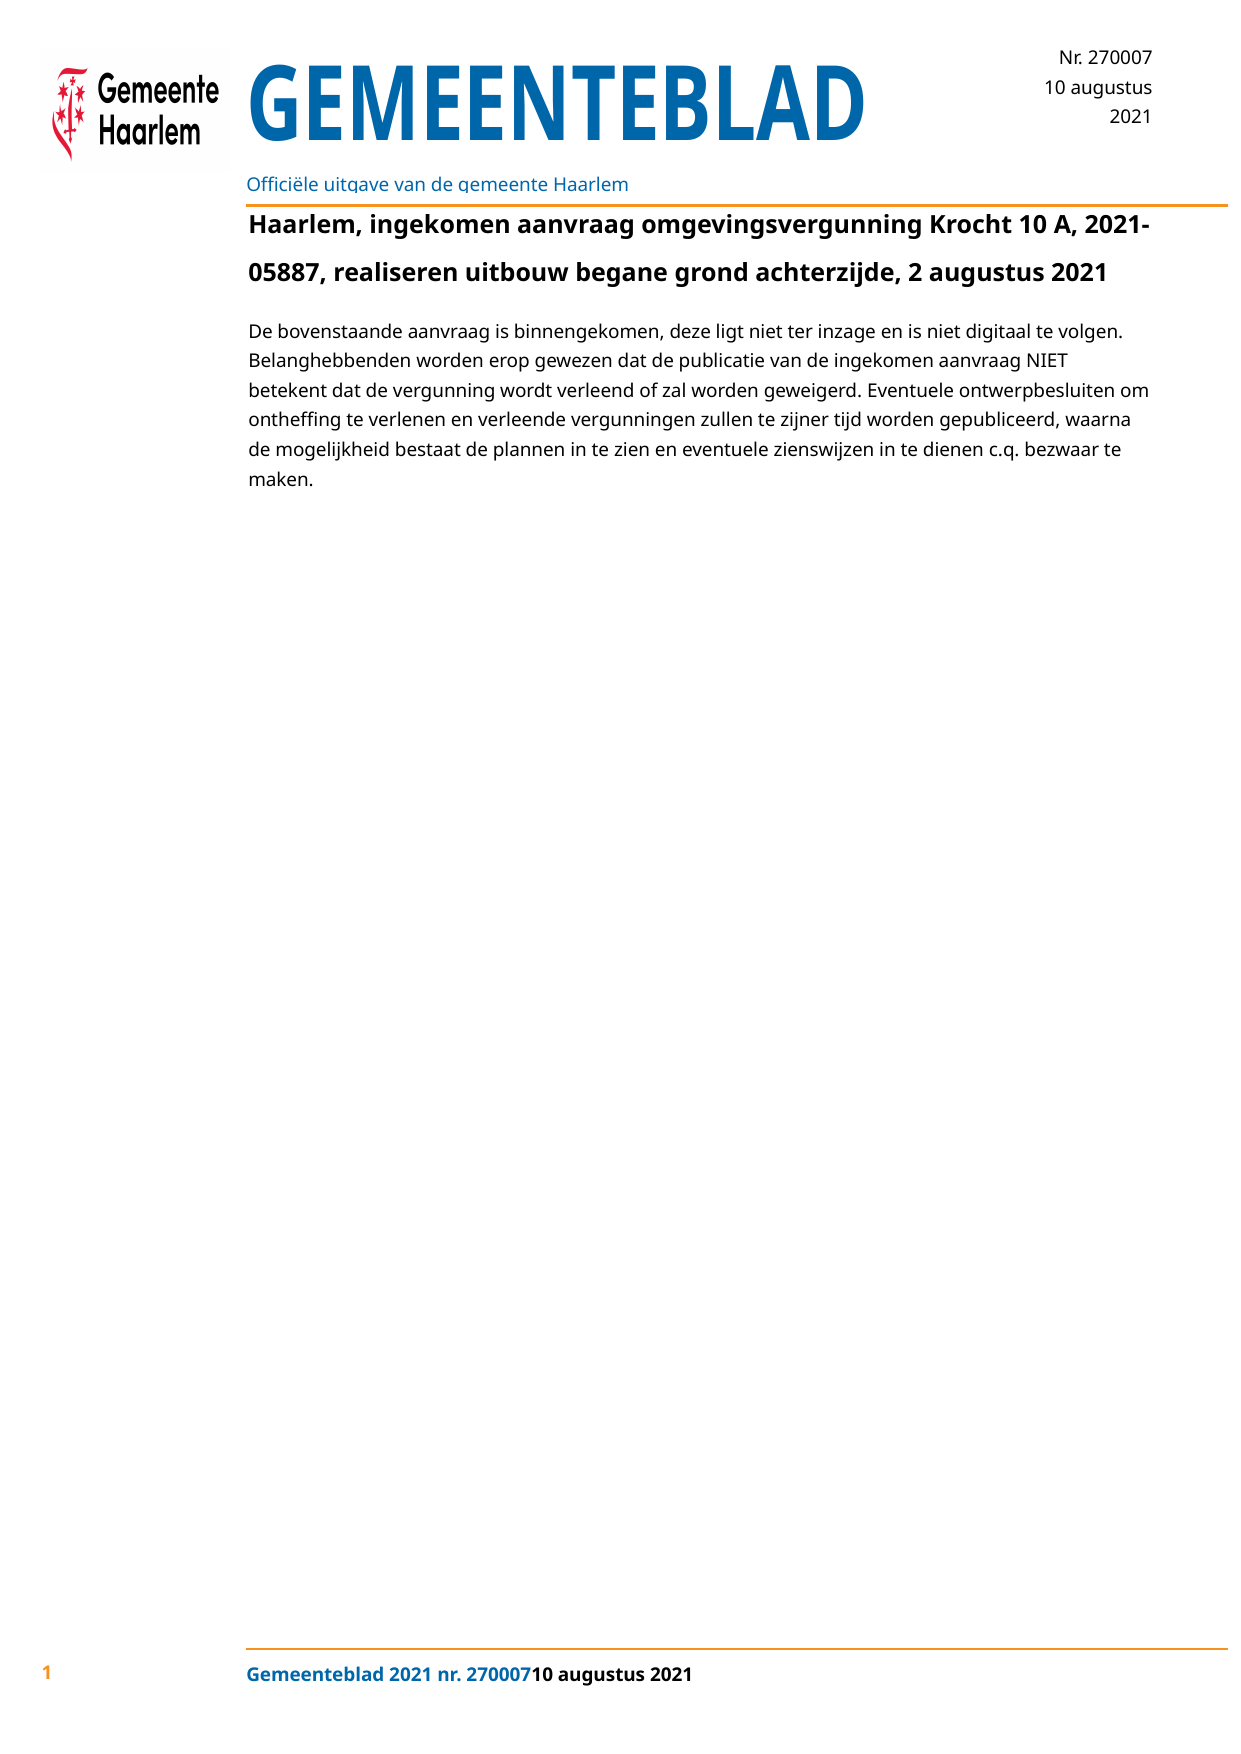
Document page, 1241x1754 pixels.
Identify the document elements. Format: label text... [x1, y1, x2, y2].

text De bovenstaande aanvraag is binnengekomen, deze ligt niet ter inzage en is niet digitaal te volgen. Belanghebbenden worden erop gewezen dat de publicatie van de ingekomen aanvraag NIET betekent dat de vergunning wordt verleend of zal worden geweigerd. Eventuele ontwerpbesluiten om ontheffing te verlenen en verleende vergunningen zullen te zijner tijd worden gepubliceerd, waarna de mogelijkheid bestaat de plannen in te zien en eventuele zienswijzen in te dienen c.q. bezwaar te maken. [248, 318, 1152, 492]
text Haarlem, ingekomen aanvraag omgevingsvergunning Krocht 10 A, 2021-05887, realiseren uitbouw begane grond achterzijde, 2 augustus 2021 [248, 207, 1152, 288]
picture [41, 47, 231, 172]
